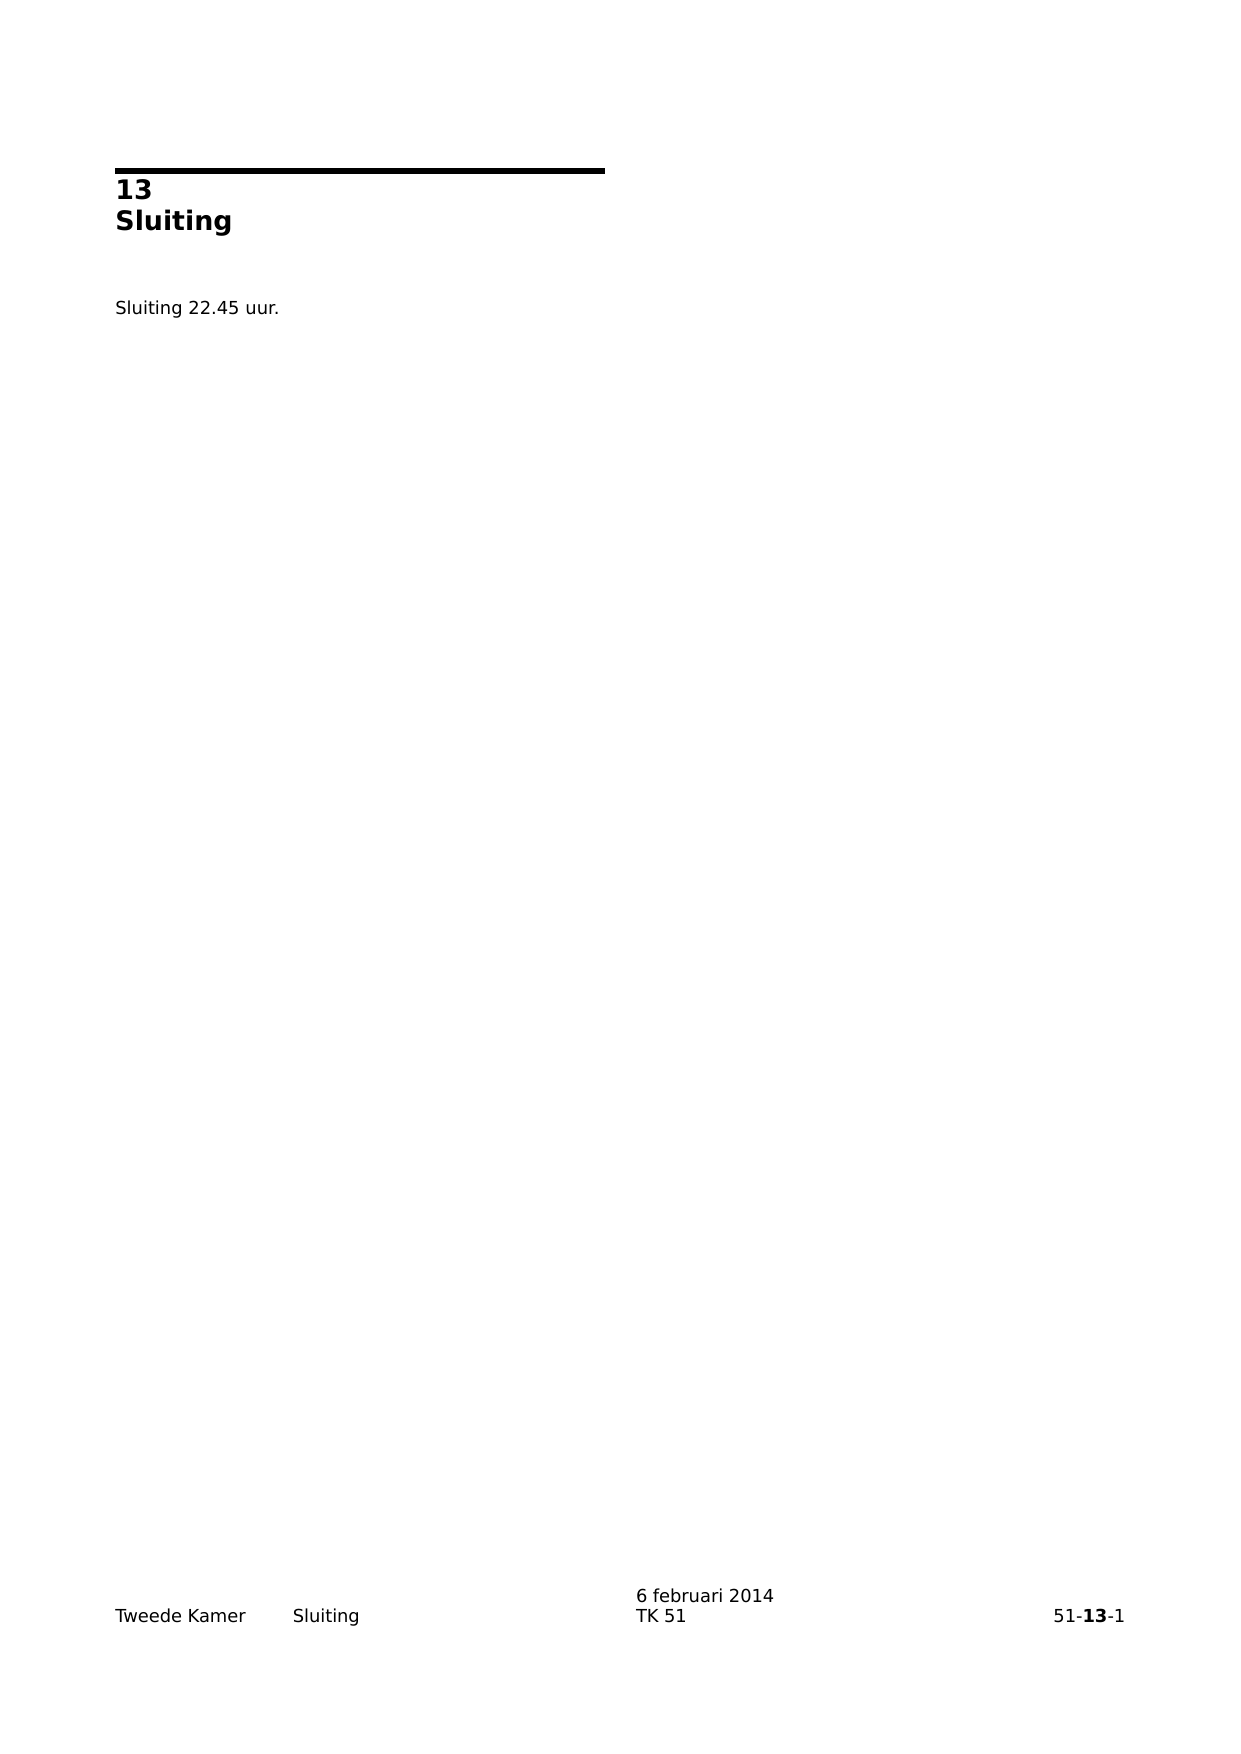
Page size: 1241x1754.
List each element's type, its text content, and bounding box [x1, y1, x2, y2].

title 13 Sluiting [115, 174, 605, 237]
text Sluiting 22.45 uur. [115, 298, 605, 318]
